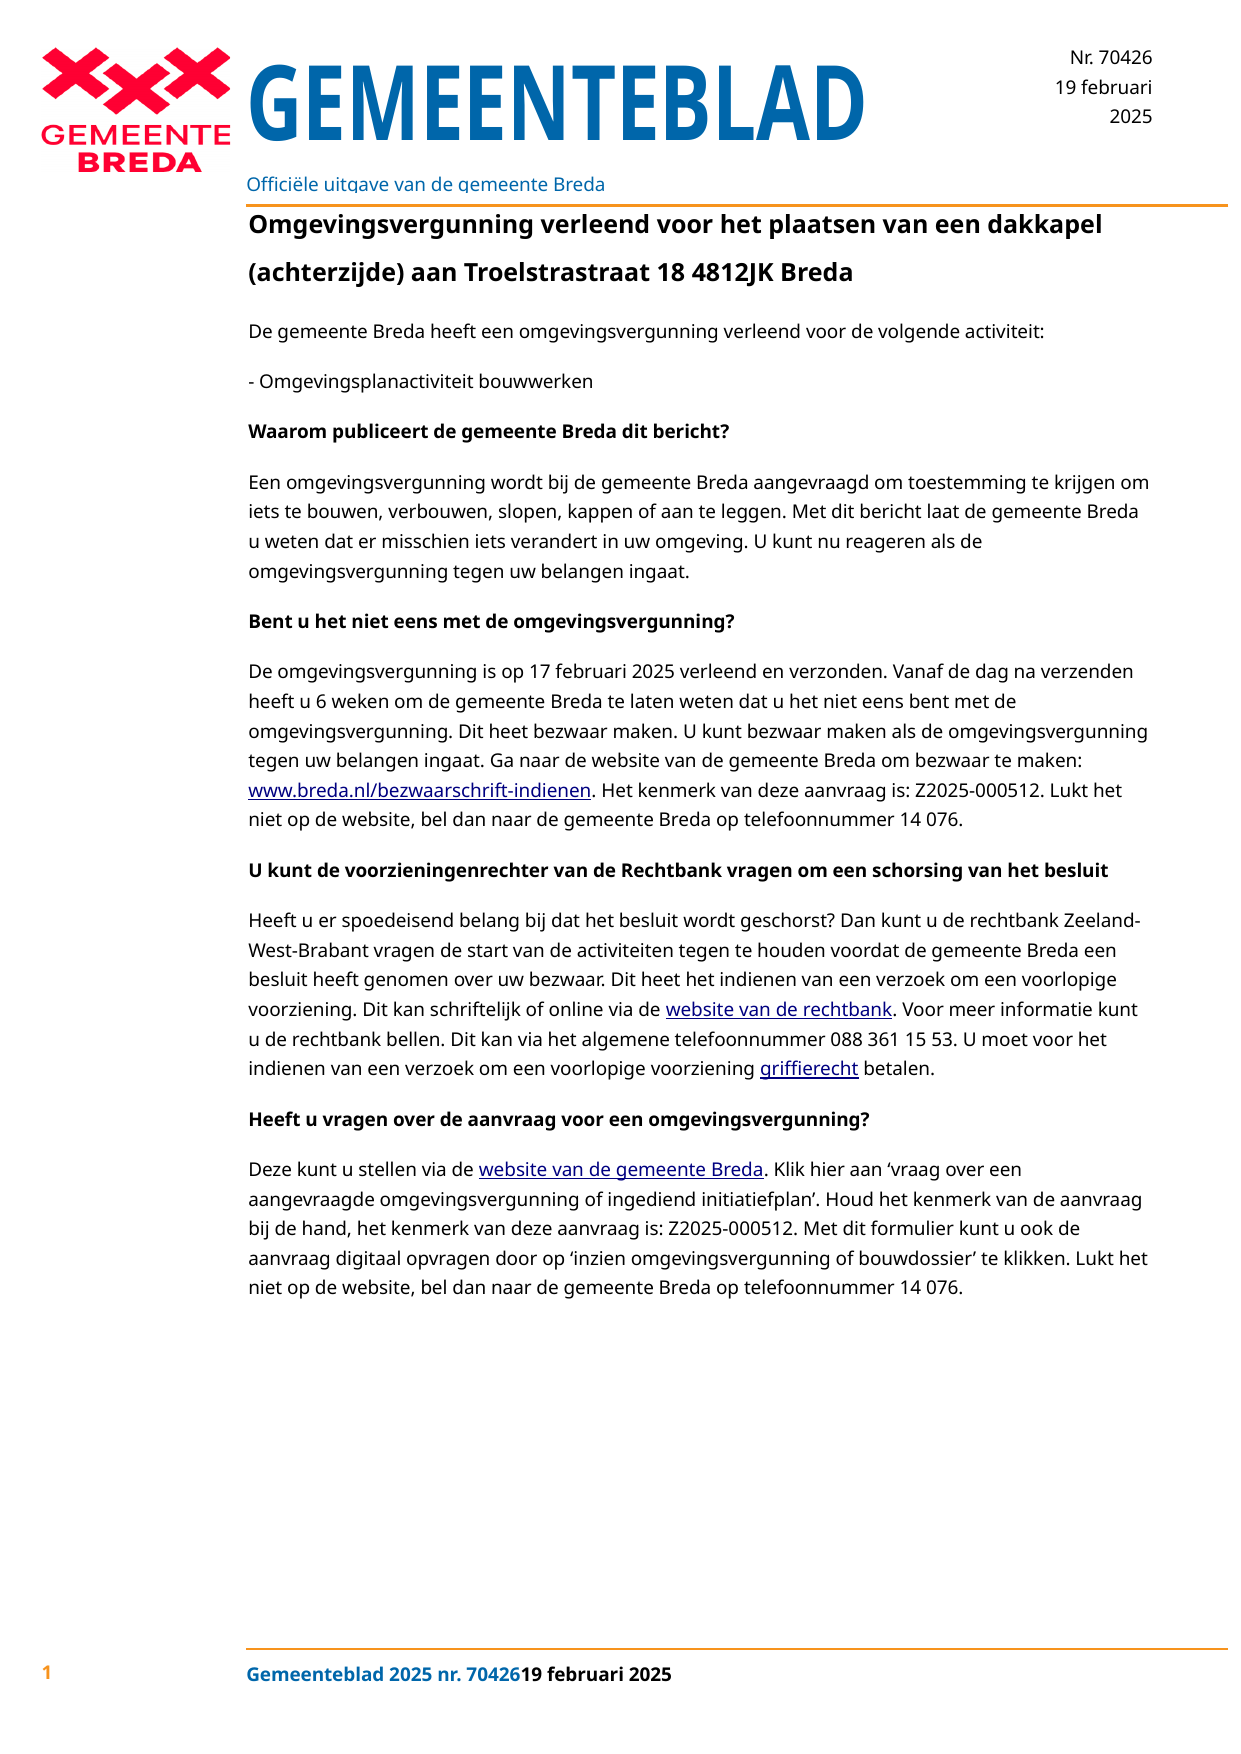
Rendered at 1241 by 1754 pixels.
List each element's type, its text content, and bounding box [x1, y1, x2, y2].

text U kunt de voorzieningenrechter van de Rechtbank vragen om een schorsing van het besluit [248, 857, 1152, 883]
text Een omgevingsvergunning wordt bij de gemeente Breda aangevraagd om toestemming te krijgen om iets te bouwen, verbouwen, slopen, kappen of aan te leggen. Met dit bericht laat de gemeente Breda u weten dat er misschien iets verandert in uw omgeving. U kunt nu reageren als de omgevingsvergunning tegen uw belangen ingaat. [248, 469, 1152, 584]
picture [41, 47, 231, 172]
text De omgevingsvergunning is op 17 februari 2025 verleend en verzonden. Vanaf de dag na verzenden heeft u 6 weken om de gemeente Breda te laten weten dat u het niet eens bent met de omgevingsvergunning. Dit heet bezwaar maken. U kunt bezwaar maken als de omgevingsvergunning tegen uw belangen ingaat. Ga naar de website van de gemeente Breda om bezwaar te maken: www.breda.nl/bezwaarschrift-indienen. Het kenmerk van deze aanvraag is: Z2025-000512. Lukt het niet op de website, bel dan naar de gemeente Breda op telefoonnummer 14 076. [248, 659, 1152, 832]
text - Omgevingsplanactiviteit bouwwerken [248, 368, 1152, 394]
text Bent u het niet eens met de omgevingsvergunning? [248, 608, 1152, 634]
text Heeft u vragen over de aanvraag voor een omgevingsvergunning? [248, 1106, 1152, 1132]
text Omgevingsvergunning verleend voor het plaatsen van een dakkapel (achterzijde) aan Troelstrastraat 18 4812JK Breda [248, 207, 1152, 288]
text De gemeente Breda heeft een omgevingsvergunning verleend voor de volgende activiteit: [248, 318, 1152, 344]
text Heeft u er spoedeisend belang bij dat het besluit wordt geschorst? Dan kunt u de rechtbank Zeeland-West-Brabant vragen de start van de activiteiten tegen te houden voordat de gemeente Breda een besluit heeft genomen over uw bezwaar. Dit heet het indienen van een verzoek om een voorlopige voorziening. Dit kan schriftelijk of online via de website van de rechtbank. Voor meer informatie kunt u de rechtbank bellen. Dit kan via het algemene telefoonnummer 088 361 15 53. U moet voor het indienen van een verzoek om een voorlopige voorziening griffierecht betalen. [248, 907, 1152, 1081]
text Deze kunt u stellen via de website van de gemeente Breda. Klik hier aan ‘vraag over een aangevraagde omgevingsvergunning of ingediend initiatiefplan’. Houd het kenmerk van de aanvraag bij de hand, het kenmerk van deze aanvraag is: Z2025-000512. Met dit formulier kunt u ook de aanvraag digitaal opvragen door op ‘inzien omgevingsvergunning of bouwdossier’ te klikken. Lukt het niet op de website, bel dan naar de gemeente Breda op telefoonnummer 14 076. [248, 1156, 1152, 1300]
text Waarom publiceert de gemeente Breda dit bericht? [248, 419, 1152, 444]
